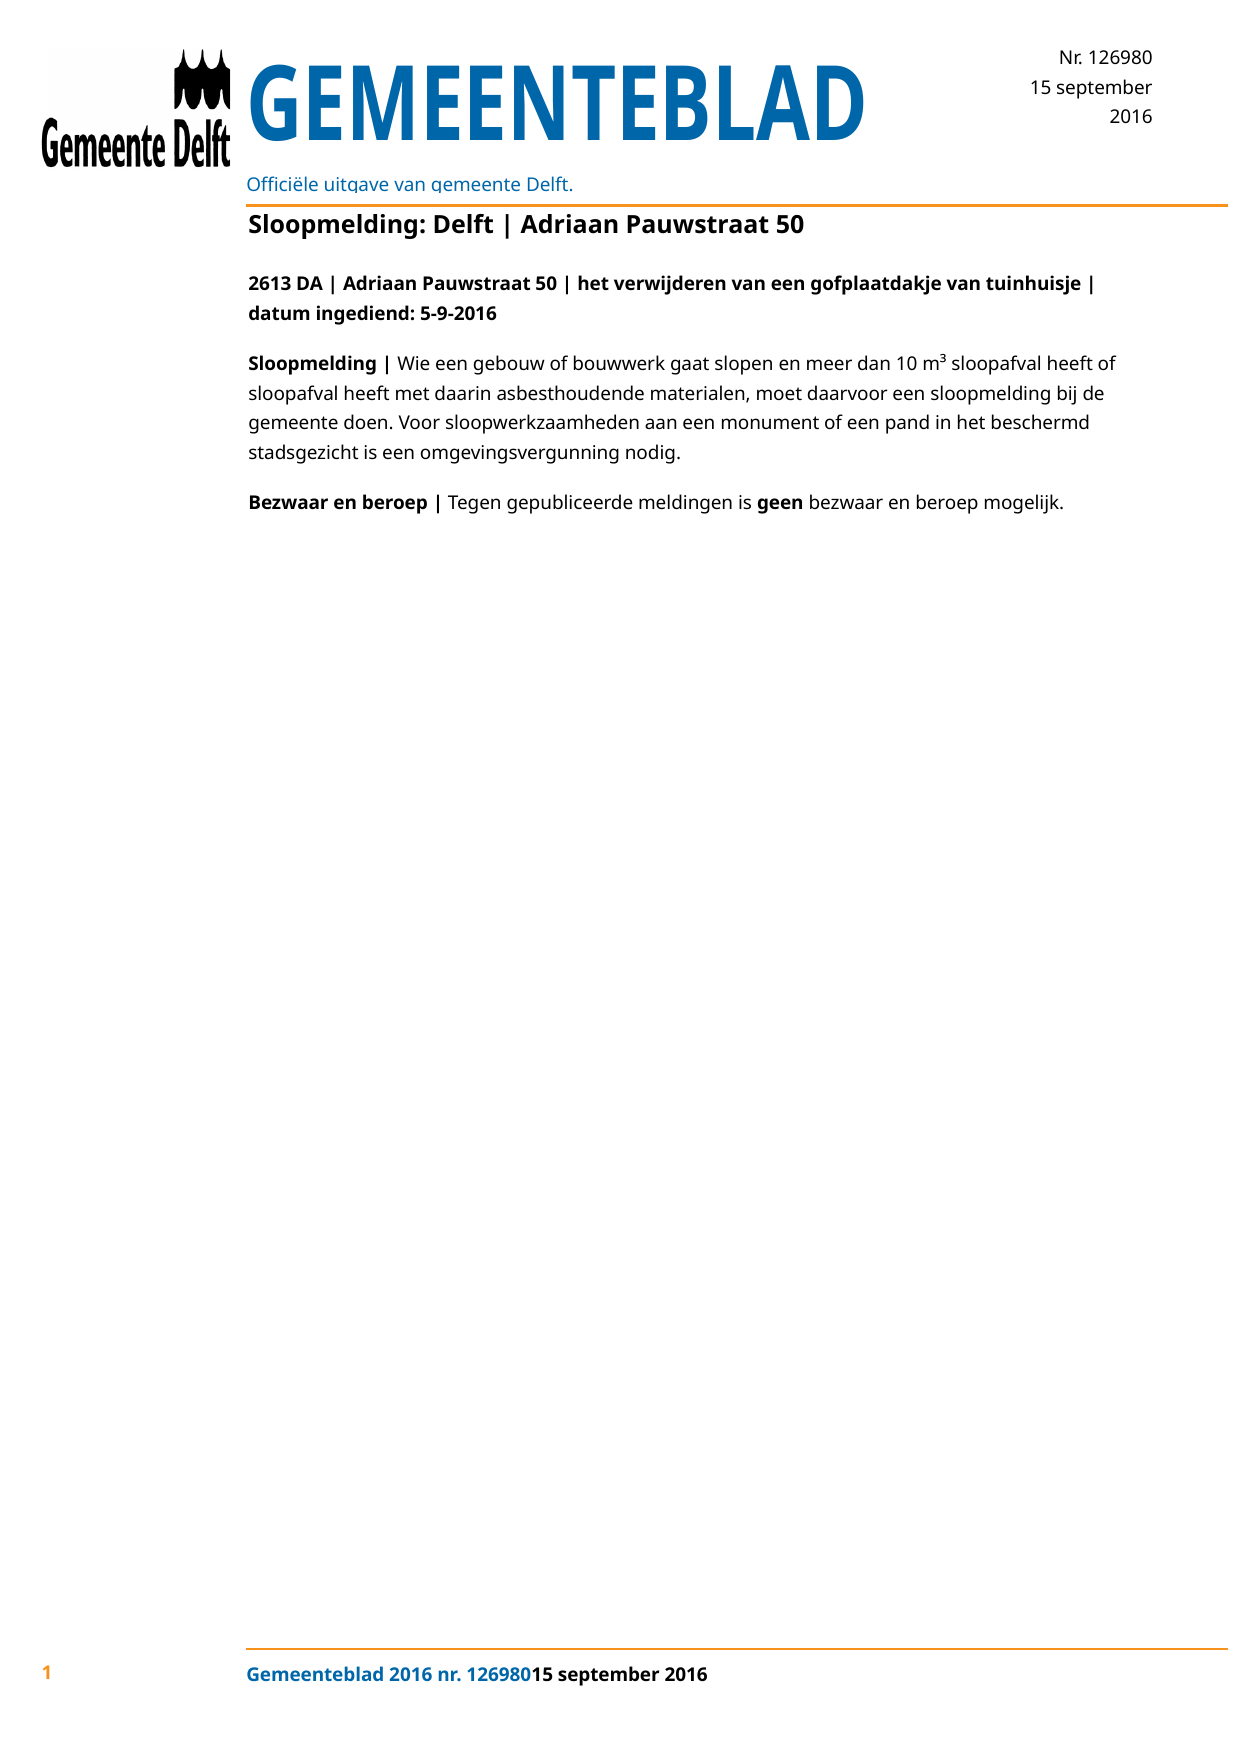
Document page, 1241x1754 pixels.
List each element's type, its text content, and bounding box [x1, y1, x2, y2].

text Sloopmelding: Delft | Adriaan Pauwstraat 50 [248, 207, 1152, 241]
picture [41, 47, 231, 172]
text 2613 DA | Adriaan Pauwstraat 50 | het verwijderen van een gofplaatdakje van tuinhuisje | datum ingediend: 5-9-2016 [248, 270, 1152, 326]
text Sloopmelding | Wie een gebouw of bouwwerk gaat slopen en meer dan 10 m³ sloopafval heeft of sloopafval heeft met daarin asbesthoudende materialen, moet daarvoor een sloopmelding bij de gemeente doen. Voor sloopwerkzaamheden aan een monument of een pand in het beschermd stadsgezicht is een omgevingsvergunning nodig. [248, 350, 1152, 465]
text Bezwaar en beroep | Tegen gepubliceerde meldingen is geen bezwaar en beroep mogelijk. [248, 489, 1152, 515]
